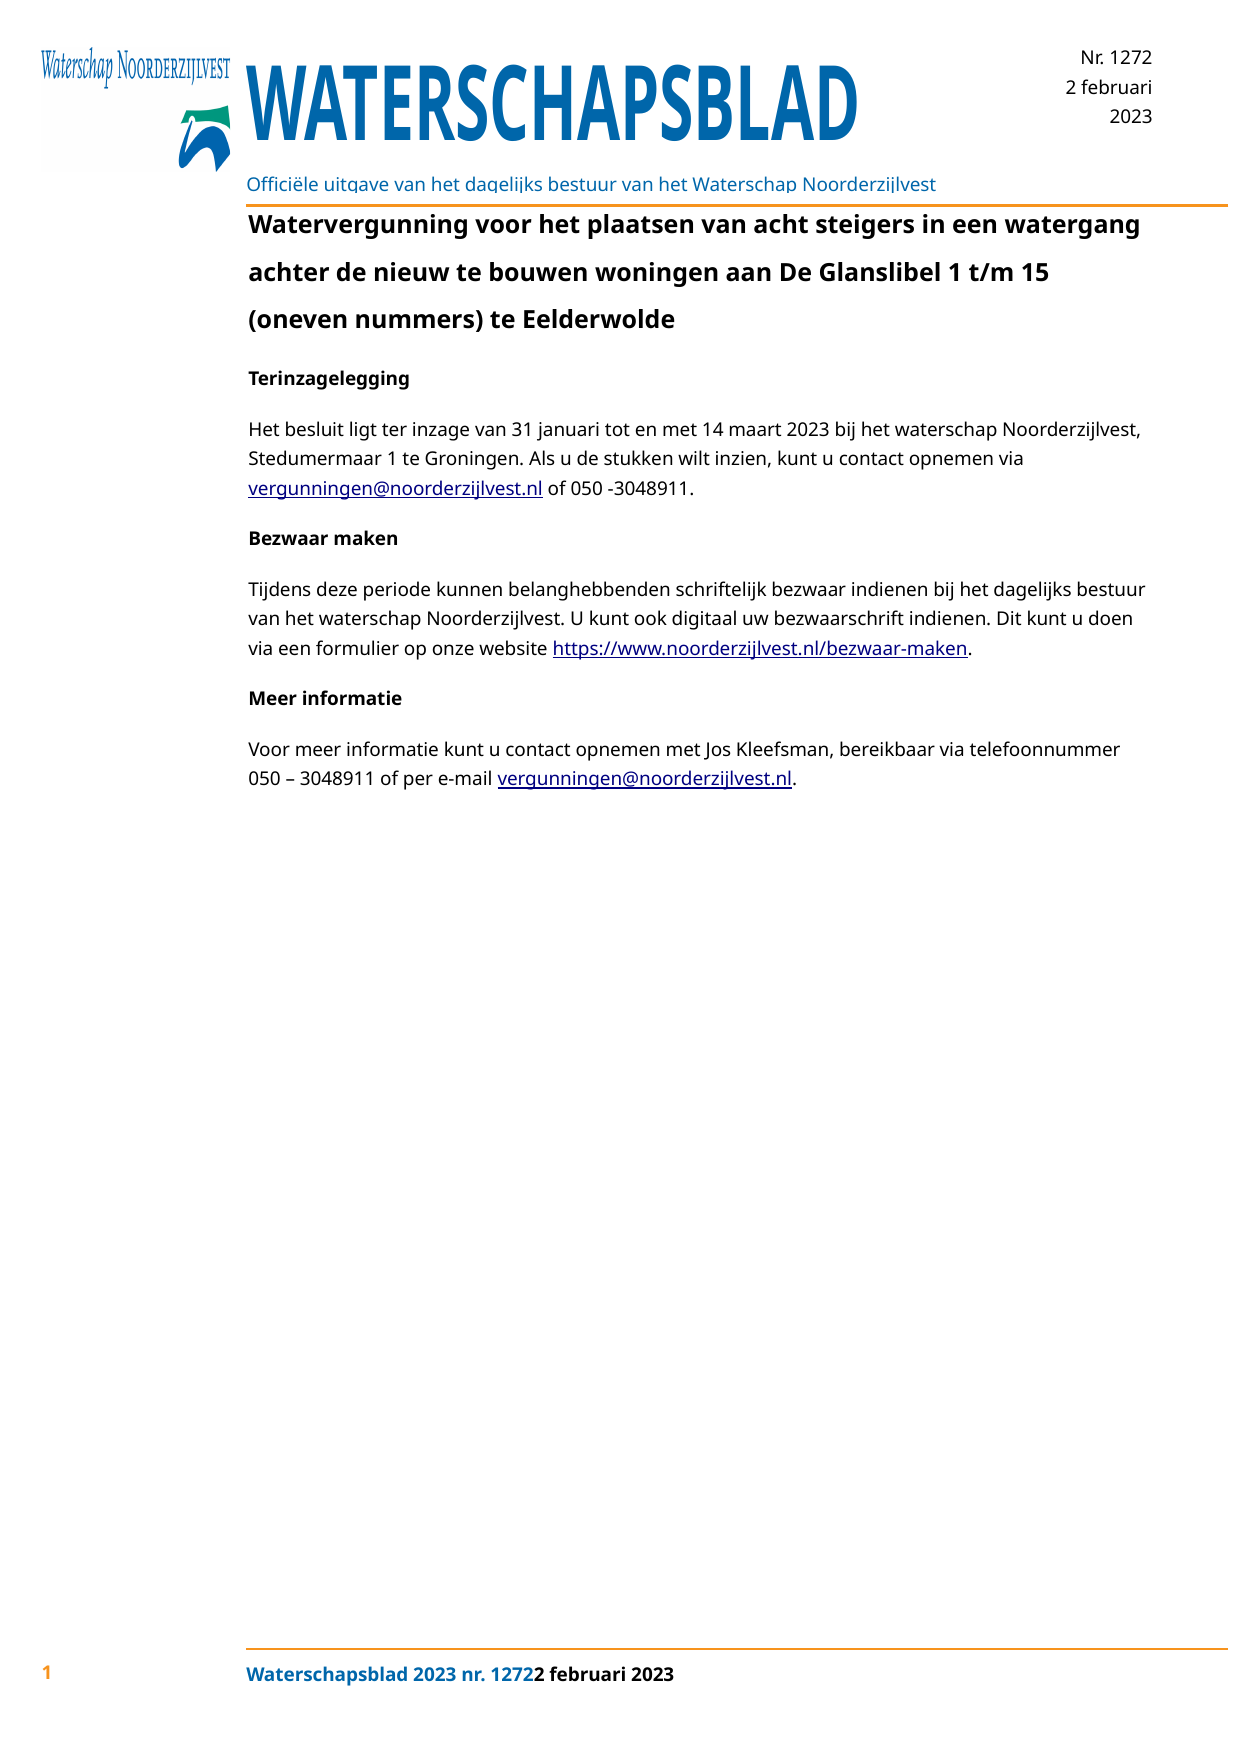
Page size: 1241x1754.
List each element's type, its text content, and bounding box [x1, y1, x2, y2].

picture [41, 47, 231, 172]
text Bezwaar maken [248, 526, 1152, 551]
text Meer informatie [248, 686, 1152, 711]
text Watervergunning voor het plaatsen van acht steigers in een watergang achter de nieuw te bouwen woningen aan De Glanslibel 1 t/m 15 (oneven nummers) te Eelderwolde [248, 207, 1152, 336]
text Voor meer informatie kunt u contact opnemen met Jos Kleefsman, bereikbaar via telefoonnummer 050 – 3048911 of per e-mail vergunningen@noorderzijlvest.nl. [248, 736, 1152, 791]
text Tijdens deze periode kunnen belanghebbenden schriftelijk bezwaar indienen bij het dagelijks bestuur van het waterschap Noorderzijlvest. U kunt ook digitaal uw bezwaarschrift indienen. Dit kunt u doen via een formulier op onze website https://www.noorderzijlvest.nl/bezwaar-maken. [248, 576, 1152, 661]
text Het besluit ligt ter inzage van 31 januari tot en met 14 maart 2023 bij het waterschap Noorderzijlvest, Stedumermaar 1 te Groningen. Als u de stukken wilt inzien, kunt u contact opnemen via vergunningen@noorderzijlvest.nl of 050 -3048911. [248, 416, 1152, 501]
text Terinzagelegging [248, 366, 1152, 391]
